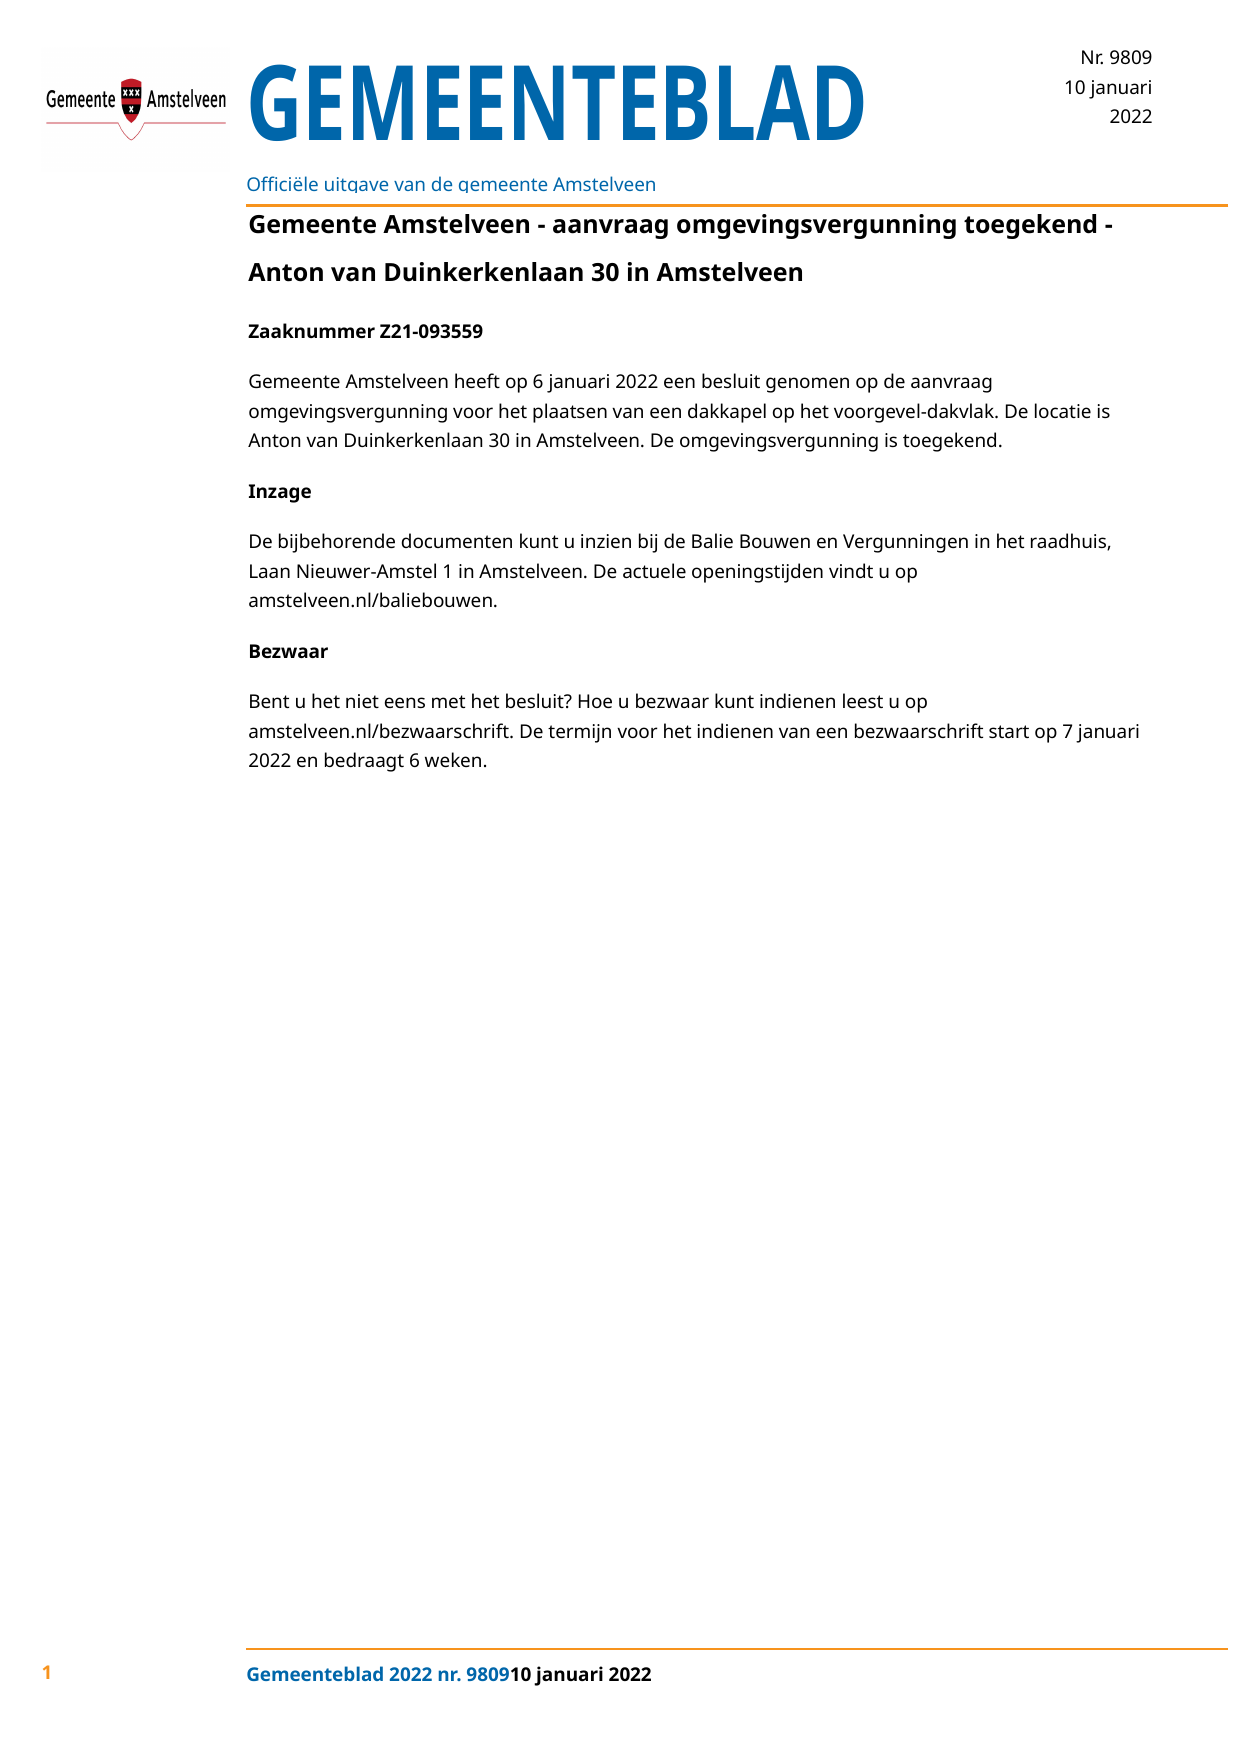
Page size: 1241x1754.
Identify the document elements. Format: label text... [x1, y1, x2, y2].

text Zaaknummer Z21-093559 [248, 318, 1152, 344]
text Bent u het niet eens met het besluit? Hoe u bezwaar kunt indienen leest u op amstelveen.nl/bezwaarschrift. De termijn voor het indienen van een bezwaarschrift start op 7 januari 2022 en bedraagt 6 weken. [248, 688, 1152, 773]
text Gemeente Amstelveen - aanvraag omgevingsvergunning toegekend - Anton van Duinkerkenlaan 30 in Amstelveen [248, 207, 1152, 288]
text Gemeente Amstelveen heeft op 6 januari 2022 een besluit genomen op de aanvraag omgevingsvergunning voor het plaatsen van een dakkapel op het voorgevel-dakvlak. De locatie is Anton van Duinkerkenlaan 30 in Amstelveen. De omgevingsvergunning is toegekend. [248, 368, 1152, 453]
text Inzage [248, 478, 1152, 504]
text De bijbehorende documenten kunt u inzien bij de Balie Bouwen en Vergunningen in het raadhuis, Laan Nieuwer-Amstel 1 in Amstelveen. De actuele openingstijden vindt u op amstelveen.nl/baliebouwen. [248, 528, 1152, 613]
picture [41, 47, 231, 172]
text Bezwaar [248, 638, 1152, 664]
